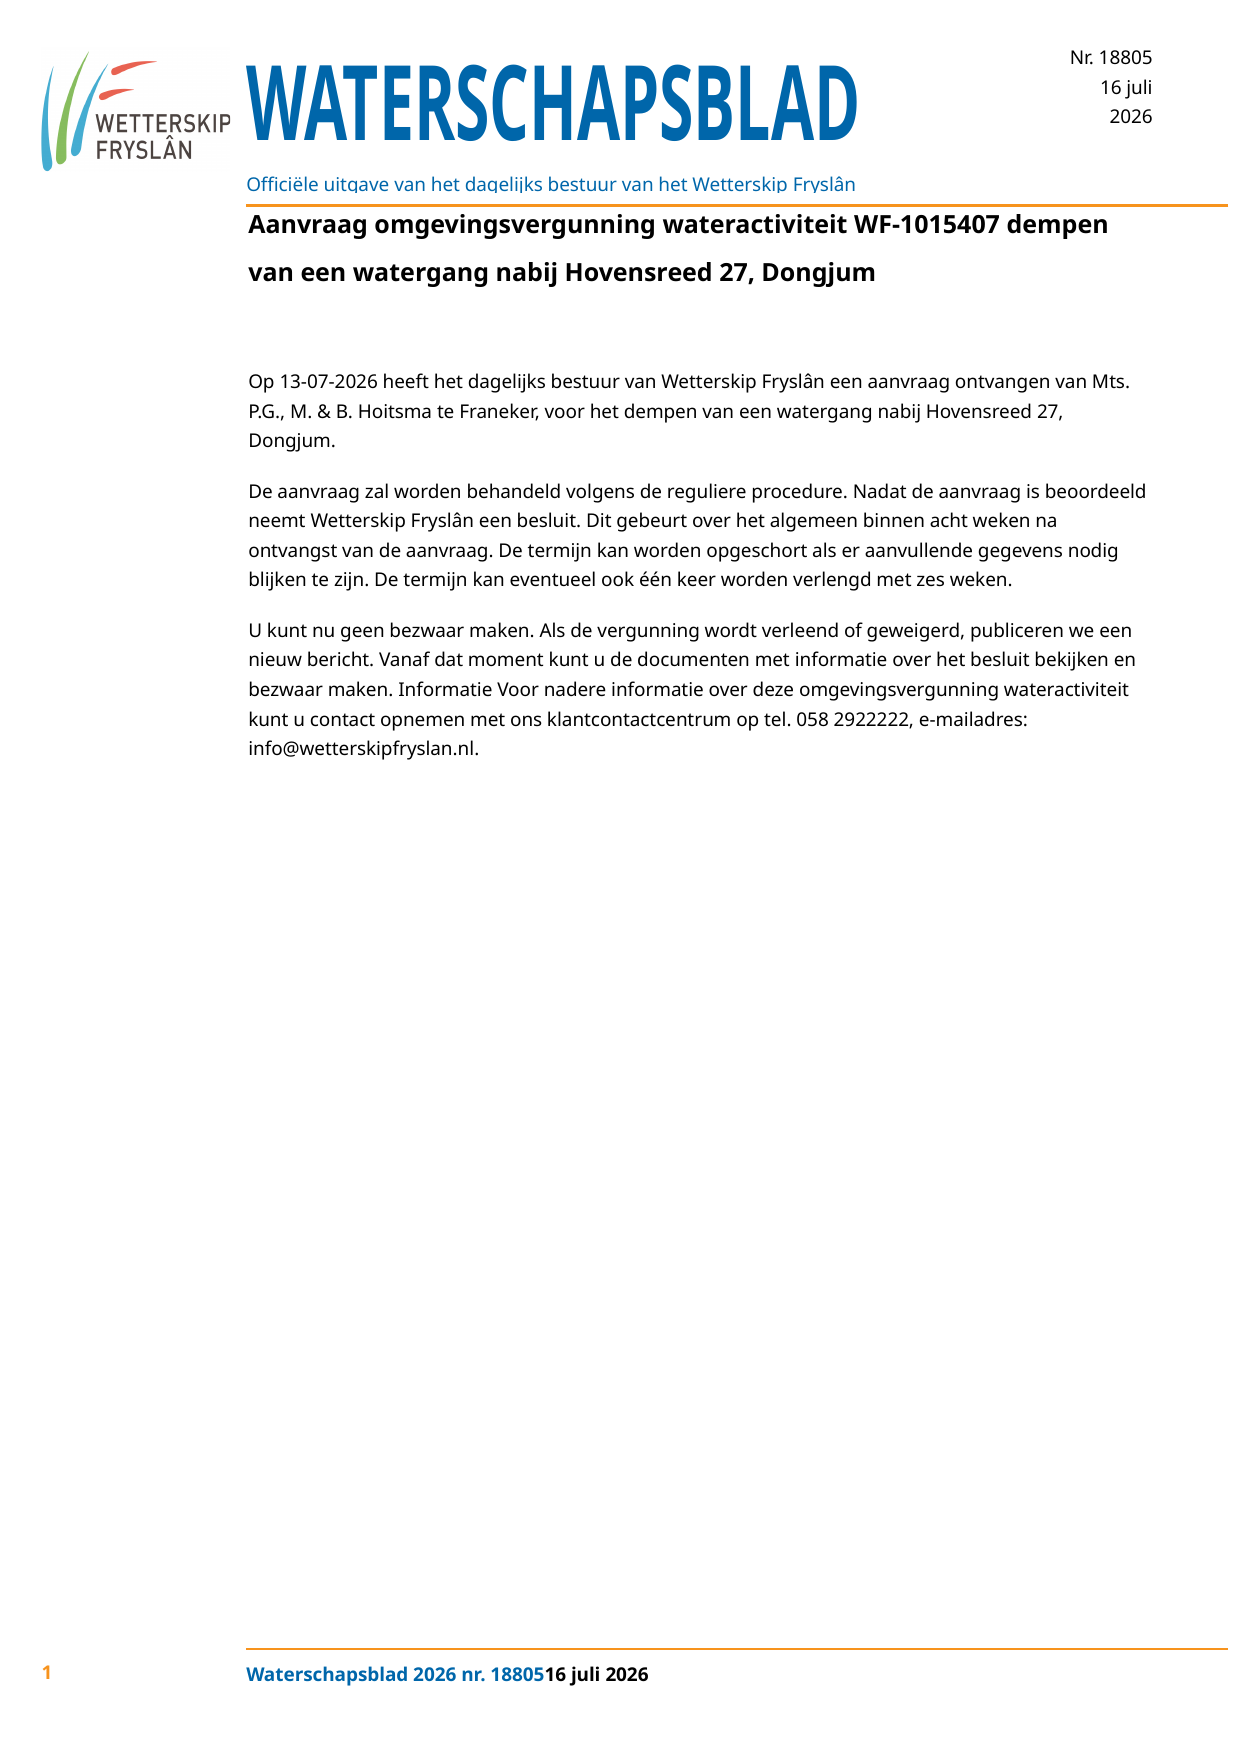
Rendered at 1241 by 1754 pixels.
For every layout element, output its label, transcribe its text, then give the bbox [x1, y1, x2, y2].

text De aanvraag zal worden behandeld volgens de reguliere procedure. Nadat de aanvraag is beoordeeld neemt Wetterskip Fryslân een besluit. Dit gebeurt over het algemeen binnen acht weken na ontvangst van de aanvraag. De termijn kan worden opgeschort als er aanvullende gegevens nodig blijken te zijn. De termijn kan eventueel ook één keer worden verlengd met zes weken. [248, 478, 1152, 592]
text Op 13-07-2026 heeft het dagelijks bestuur van Wetterskip Fryslân een aanvraag ontvangen van Mts. P.G., M. & B. Hoitsma te Franeker, voor het dempen van een watergang nabij Hovensreed 27, Dongjum. [248, 368, 1152, 453]
picture [41, 47, 231, 172]
text Aanvraag omgevingsvergunning wateractiviteit WF-1015407 dempen van een watergang nabij Hovensreed 27, Dongjum [248, 207, 1152, 288]
text U kunt nu geen bezwaar maken. Als de vergunning wordt verleend of geweigerd, publiceren we een nieuw bericht. Vanaf dat moment kunt u de documenten met informatie over het besluit bekijken en bezwaar maken. Informatie Voor nadere informatie over deze omgevingsvergunning wateractiviteit kunt u contact opnemen met ons klantcontactcentrum op tel. 058 2922222, e-mailadres: info@wetterskipfryslan.nl. [248, 617, 1152, 761]
